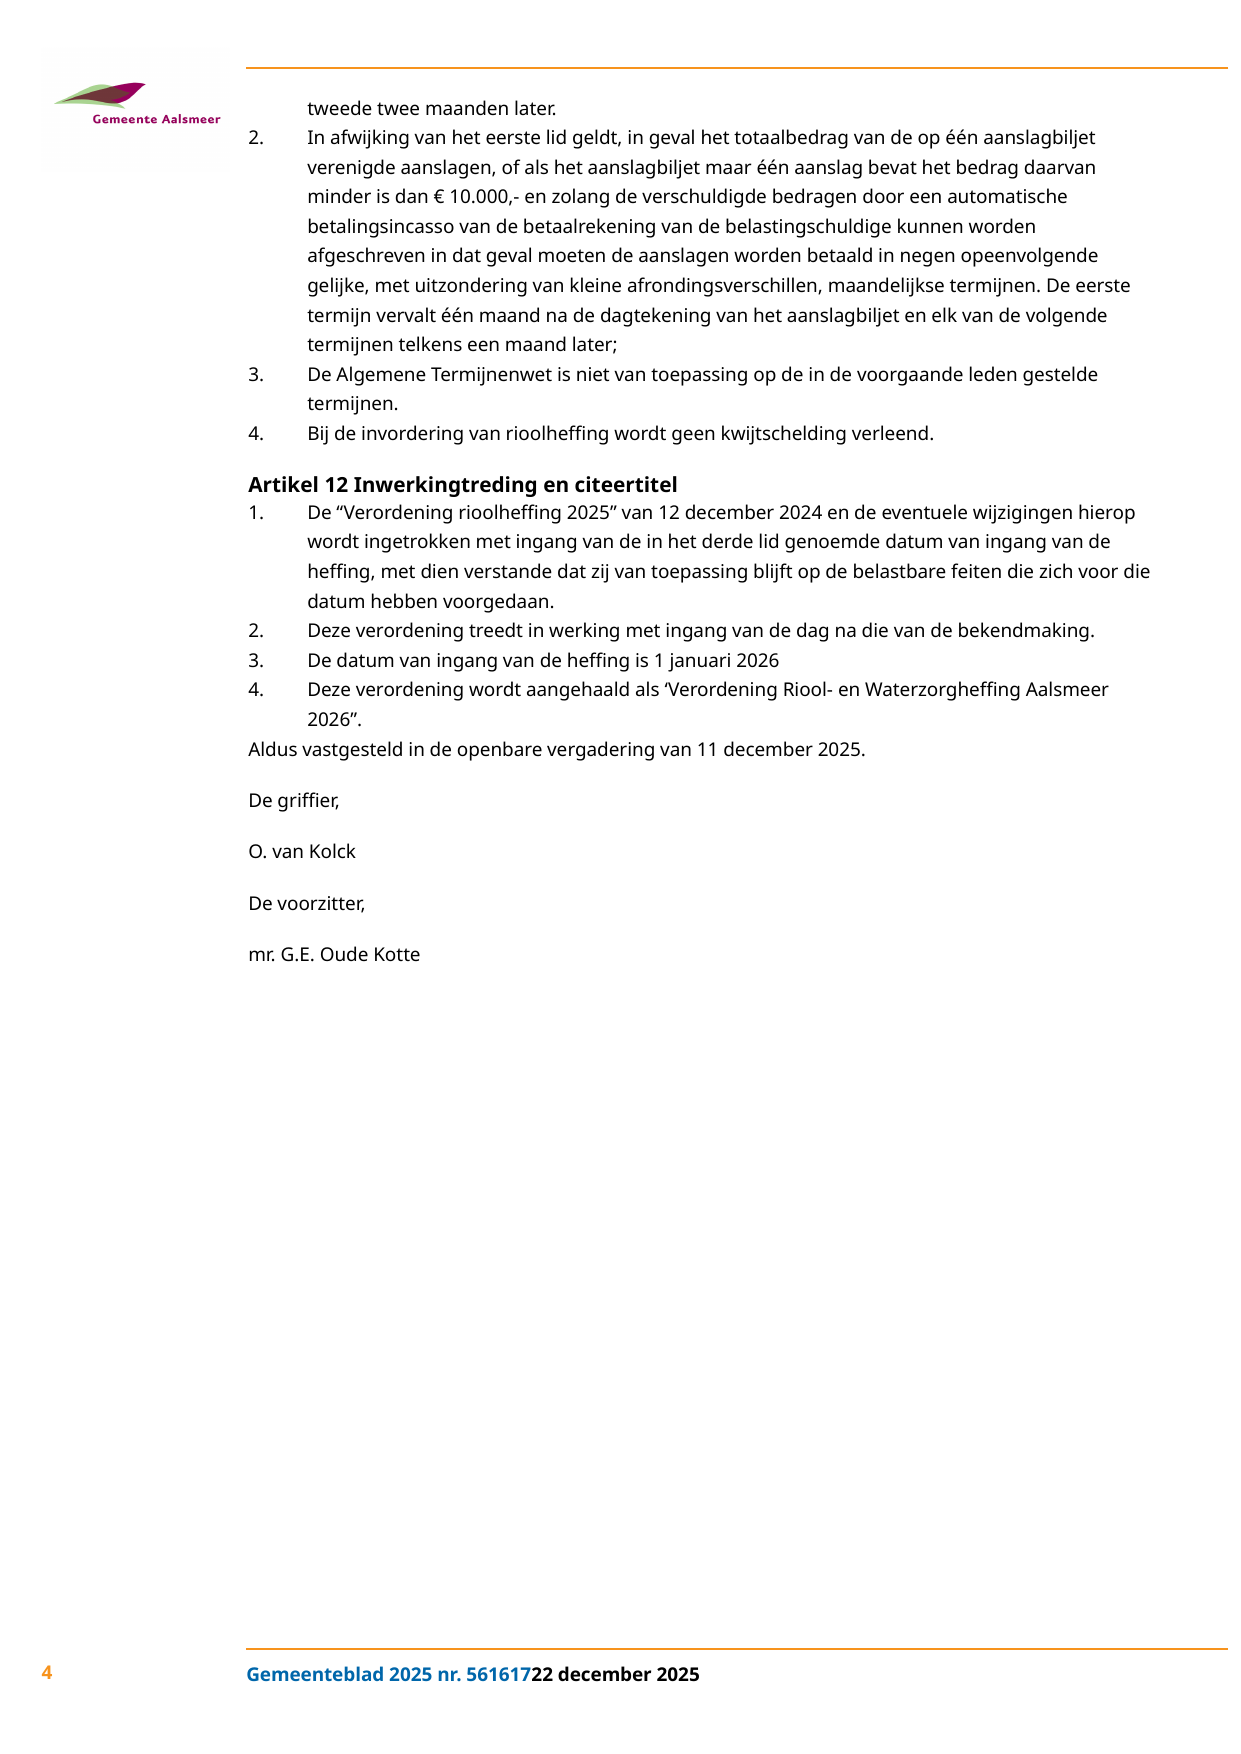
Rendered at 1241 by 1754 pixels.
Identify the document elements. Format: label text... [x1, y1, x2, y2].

list Deze verordening treedt in werking met ingang van de dag na die van de bekendmaking. [248, 617, 1152, 643]
text De griffier, [248, 787, 1152, 813]
picture [41, 47, 231, 172]
list Deze verordening wordt aangehaald als ‘Verordening Riool- en Waterzorgheffing Aalsmeer 2026”. [248, 677, 1152, 732]
text mr. G.E. Oude Kotte [248, 942, 1152, 967]
list De datum van ingang van de heffing is 1 januari 2026 [248, 647, 1152, 673]
list tweede twee maanden later. [248, 95, 1152, 121]
list De “Verordening rioolheffing 2025” van 12 december 2024 en de eventuele wijzigingen hierop wordt ingetrokken met ingang van de in het derde lid genoemde datum van ingang van de heffing, met dien verstande dat zij van toepassing blijft op de belastbare feiten die zich voor die datum hebben voorgedaan. [248, 499, 1152, 613]
list In afwijking van het eerste lid geldt, in geval het totaalbedrag van de op één aanslagbiljet verenigde aanslagen, of als het aanslagbiljet maar één aanslag bevat het bedrag daarvan minder is dan € 10.000,- en zolang de verschuldigde bedragen door een automatische betalingsincasso van de betaalrekening van de belastingschuldige kunnen worden afgeschreven in dat geval moeten de aanslagen worden betaald in negen opeenvolgende gelijke, met uitzondering van kleine afrondingsverschillen, maandelijkse termijnen. De eerste termijn vervalt één maand na de dagtekening van het aanslagbiljet en elk van de volgende termijnen telkens een maand later; [248, 124, 1152, 357]
text O. van Kolck [248, 839, 1152, 864]
text Aldus vastgesteld in de openbare vergadering van 11 december 2025. [248, 736, 1152, 761]
text Artikel 12 Inwerkingtreding en citeertitel [248, 471, 1152, 499]
list Bij de invordering van rioolheffing wordt geen kwijtschelding verleend. [248, 420, 1152, 446]
text De voorzitter, [248, 890, 1152, 916]
list De Algemene Termijnenwet is niet van toepassing op de in de voorgaande leden gestelde termijnen. [248, 361, 1152, 416]
